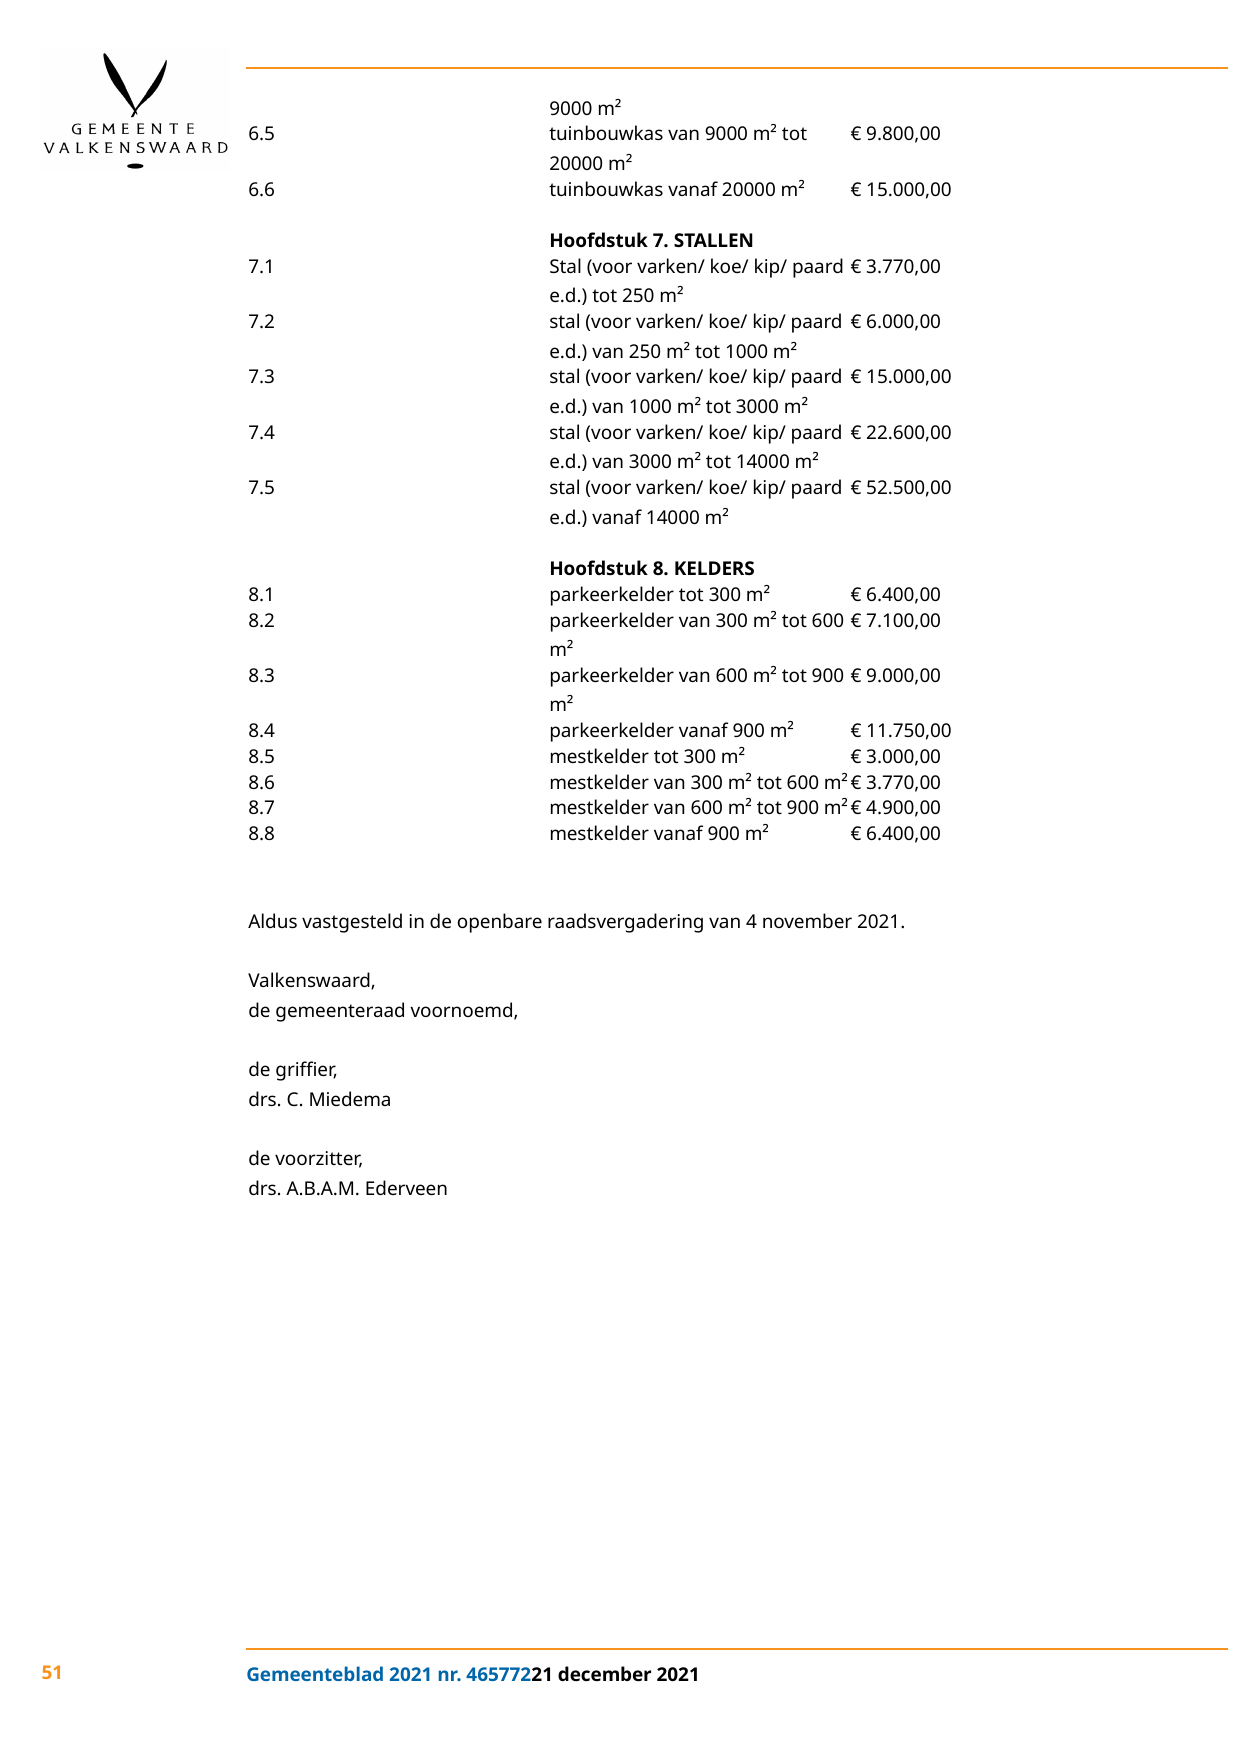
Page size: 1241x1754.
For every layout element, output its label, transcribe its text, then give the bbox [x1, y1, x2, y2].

table_cell Hoofdstuk 7. STALLEN [549, 227, 850, 253]
table_cell € 6.400,00 [850, 820, 1152, 846]
table_cell Stal (voor varken/ koe/ kip/ paard e.d.) tot 250 m² [549, 253, 850, 308]
table_cell 8.3 [248, 662, 549, 717]
table_cell [248, 227, 549, 253]
table_cell € 22.600,00 [850, 419, 1152, 474]
table_cell [850, 95, 1152, 121]
table_cell mestkelder tot 300 m² [549, 743, 850, 769]
table_cell 6.6 [248, 176, 549, 202]
table_cell [850, 202, 1152, 227]
table_cell 6.5 [248, 121, 549, 176]
text Valkenswaard, [248, 968, 1152, 993]
table_cell [850, 227, 1152, 253]
table_cell [850, 530, 1152, 555]
table_cell tuinbouwkas vanaf 20000 m² [549, 176, 850, 202]
table_cell € 15.000,00 [850, 364, 1152, 419]
table_cell 7.4 [248, 419, 549, 474]
table_cell [549, 202, 850, 227]
table_cell € 3.770,00 [850, 769, 1152, 794]
table_cell mestkelder van 600 m² tot 900 m² [549, 795, 850, 820]
table_cell € 9.000,00 [850, 662, 1152, 717]
table_cell 7.1 [248, 253, 549, 308]
table_cell € 15.000,00 [850, 176, 1152, 202]
text drs. A.B.A.M. Ederveen [248, 1175, 1152, 1200]
table_cell 8.8 [248, 820, 549, 846]
table_cell Hoofdstuk 8. KELDERS [549, 555, 850, 581]
table_cell [549, 530, 850, 555]
table_cell € 11.750,00 [850, 718, 1152, 743]
table_cell € 9.800,00 [850, 121, 1152, 176]
table_cell parkeerkelder van 600 m² tot 900 m² [549, 662, 850, 717]
table_cell 7.5 [248, 474, 549, 529]
text de griffier, [248, 1056, 1152, 1082]
table_cell 8.4 [248, 718, 549, 743]
table_cell [850, 555, 1152, 581]
table_cell mestkelder van 300 m² tot 600 m² [549, 769, 850, 794]
table_cell € 3.770,00 [850, 253, 1152, 308]
table_cell 7.3 [248, 364, 549, 419]
text de voorzitter, [248, 1145, 1152, 1171]
table_cell € 52.500,00 [850, 474, 1152, 529]
table_cell [248, 555, 549, 581]
table_cell 9000 m² [549, 95, 850, 121]
table_cell [248, 95, 549, 121]
text Aldus vastgesteld in de openbare raadsvergadering van 4 november 2021. [248, 908, 1152, 934]
table_cell € 6.000,00 [850, 308, 1152, 364]
text drs. C. Miedema [248, 1086, 1152, 1112]
table_cell parkeerkelder vanaf 900 m² [549, 718, 850, 743]
table_cell [248, 530, 549, 555]
text de gemeenteraad voornoemd, [248, 997, 1152, 1023]
table_cell parkeerkelder van 300 m² tot 600 m² [549, 607, 850, 662]
table_cell [248, 202, 549, 227]
table_cell 7.2 [248, 308, 549, 364]
table_cell 8.1 [248, 581, 549, 607]
picture [41, 47, 231, 172]
table_cell 8.5 [248, 743, 549, 769]
table_cell 8.7 [248, 795, 549, 820]
table_cell 8.2 [248, 607, 549, 662]
table_cell € 6.400,00 [850, 581, 1152, 607]
table_cell mestkelder vanaf 900 m² [549, 820, 850, 846]
table_cell 8.6 [248, 769, 549, 794]
table_cell € 7.100,00 [850, 607, 1152, 662]
table_cell parkeerkelder tot 300 m² [549, 581, 850, 607]
table_cell stal (voor varken/ koe/ kip/ paard e.d.) vanaf 14000 m² [549, 474, 850, 529]
table_cell stal (voor varken/ koe/ kip/ paard e.d.) van 1000 m² tot 3000 m² [549, 364, 850, 419]
table_cell stal (voor varken/ koe/ kip/ paard e.d.) van 3000 m² tot 14000 m² [549, 419, 850, 474]
table_cell € 3.000,00 [850, 743, 1152, 769]
table_cell € 4.900,00 [850, 795, 1152, 820]
table_cell tuinbouwkas van 9000 m² tot 20000 m² [549, 121, 850, 176]
table_cell stal (voor varken/ koe/ kip/ paard e.d.) van 250 m² tot 1000 m² [549, 308, 850, 364]
